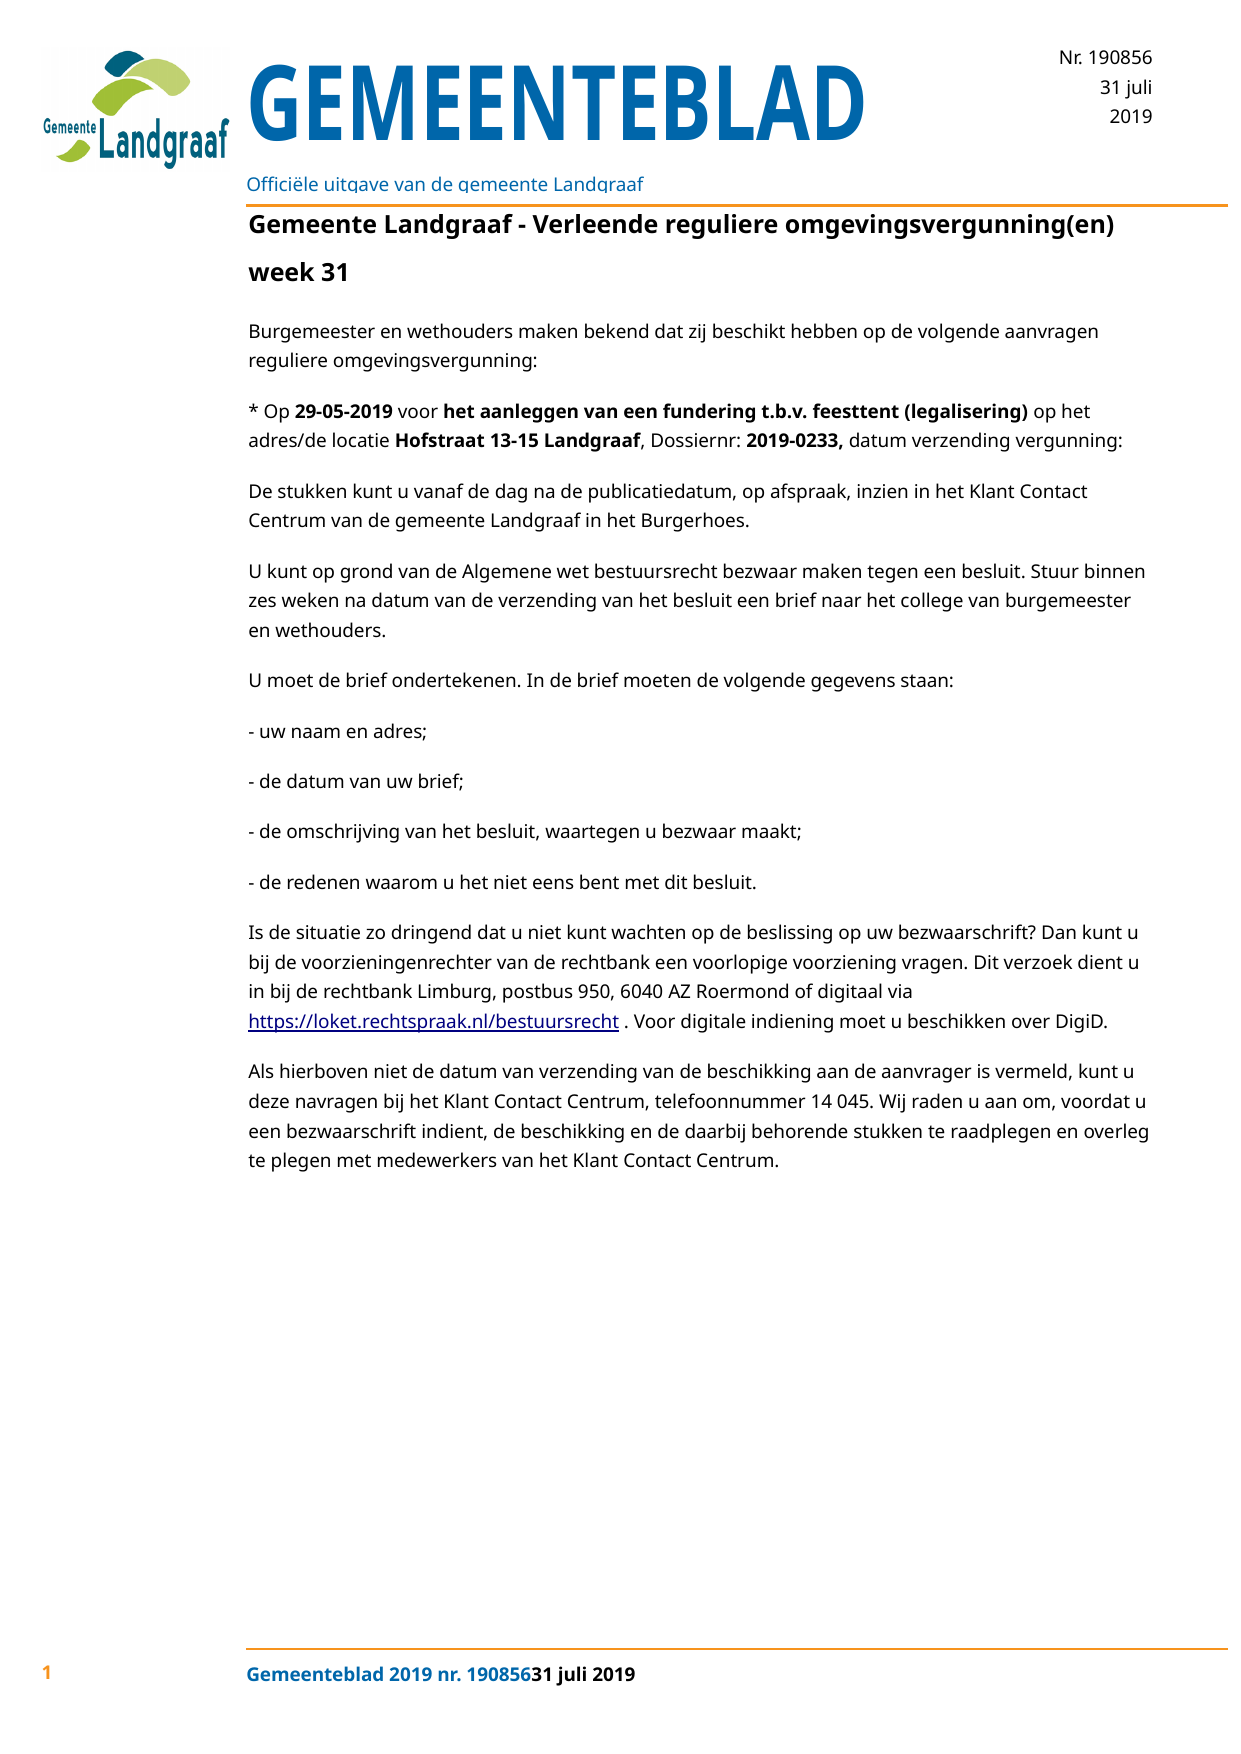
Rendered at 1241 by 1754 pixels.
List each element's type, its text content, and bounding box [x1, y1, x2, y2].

text - uw naam en adres; [248, 718, 1152, 744]
text - de redenen waarom u het niet eens bent met dit besluit. [248, 869, 1152, 895]
text - de datum van uw brief; [248, 768, 1152, 794]
text - de omschrijving van het besluit, waartegen u bezwaar maakt; [248, 819, 1152, 844]
text Burgemeester en wethouders maken bekend dat zij beschikt hebben op de volgende aanvragen reguliere omgevingsvergunning: [248, 318, 1152, 373]
text De stukken kunt u vanaf de dag na de publicatiedatum, op afspraak, inzien in het Klant Contact Centrum van de gemeente Landgraaf in het Burgerhoes. [248, 478, 1152, 533]
text Is de situatie zo dringend dat u niet kunt wachten op de beslissing op uw bezwaarschrift? Dan kunt u bij de voorzieningenrechter van de rechtbank een voorlopige voorziening vragen. Dit verzoek dient u in bij de rechtbank Limburg, postbus 950, 6040 AZ Roermond of digitaal via https://loket.rechtspraak.nl/bestuursrecht . Voor digitale indiening moet u beschikken over DigiD. [248, 919, 1152, 1034]
text U moet de brief ondertekenen. In de brief moeten de volgende gegevens staan: [248, 667, 1152, 693]
text Gemeente Landgraaf - Verleende reguliere omgevingsvergunning(en) week 31 [248, 207, 1152, 288]
text U kunt op grond van de Algemene wet bestuursrecht bezwaar maken tegen een besluit. Stuur binnen zes weken na datum van de verzending van het besluit een brief naar het college van burgemeester en wethouders. [248, 558, 1152, 643]
picture [41, 47, 231, 172]
text * Op 29-05-2019 voor het aanleggen van een fundering t.b.v. feesttent (legalisering) op het adres/de locatie Hofstraat 13-15 Landgraaf, Dossiernr: 2019-0233, datum verzending vergunning: [248, 398, 1152, 453]
text Als hierboven niet de datum van verzending van de beschikking aan de aanvrager is vermeld, kunt u deze navragen bij het Klant Contact Centrum, telefoonnummer 14 045. Wij raden u aan om, voordat u een bezwaarschrift indient, de beschikking en de daarbij behorende stukken te raadplegen en overleg te plegen met medewerkers van het Klant Contact Centrum. [248, 1059, 1152, 1173]
